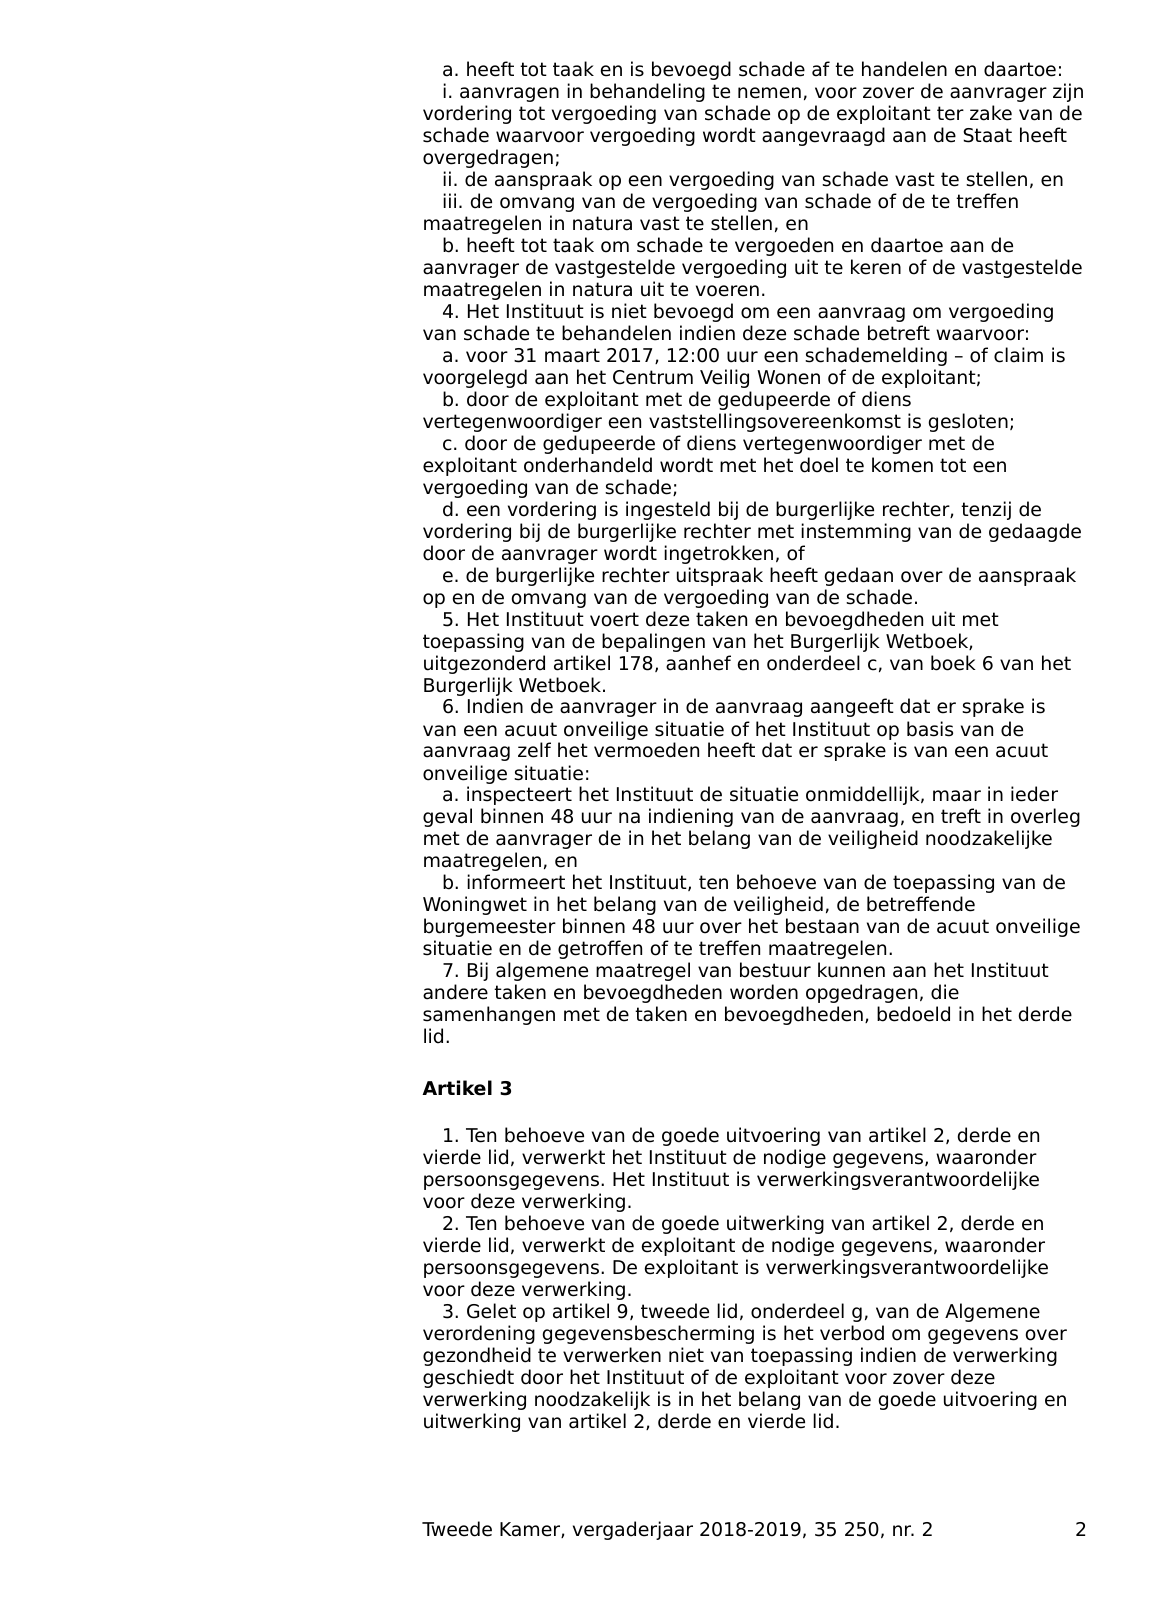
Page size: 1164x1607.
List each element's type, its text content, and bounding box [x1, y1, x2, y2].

text ii. de aanspraak op een vergoeding van schade vast te stellen, en [422, 169, 1087, 191]
text 1. Ten behoeve van de goede uitvoering van artikel 2, derde en vierde lid, verwerkt het Instituut de nodige gegevens, waaronder persoonsgegevens. Het Instituut is verwerkingsverantwoordelijke voor deze verwerking. [422, 1125, 1087, 1213]
text iii. de omvang van de vergoeding van schade of de te treffen maatregelen in natura vast te stellen, en [422, 191, 1087, 235]
text b. heeft tot taak om schade te vergoeden en daartoe aan de aanvrager de vastgestelde vergoeding uit te keren of de vastgestelde maatregelen in natura uit te voeren. [422, 235, 1087, 301]
text 5. Het Instituut voert deze taken en bevoegdheden uit met toepassing van de bepalingen van het Burgerlijk Wetboek, uitgezonderd artikel 178, aanhef en onderdeel c, van boek 6 van het Burgerlijk Wetboek. [422, 608, 1087, 696]
text b. door de exploitant met de gedupeerde of diens vertegenwoordiger een vaststellingsovereenkomst is gesloten; [422, 389, 1087, 433]
text 7. Bij algemene maatregel van bestuur kunnen aan het Instituut andere taken en bevoegdheden worden opgedragen, die samenhangen met de taken en bevoegdheden, bedoeld in het derde lid. [422, 960, 1087, 1048]
text a. heeft tot taak en is bevoegd schade af te handelen en daartoe: [422, 59, 1087, 81]
text i. aanvragen in behandeling te nemen, voor zover de aanvrager zijn vordering tot vergoeding van schade op de exploitant ter zake van de schade waarvoor vergoeding wordt aangevraagd aan de Staat heeft overgedragen; [422, 81, 1087, 169]
subtitle Artikel 3 [422, 1078, 1087, 1100]
text 3. Gelet op artikel 9, tweede lid, onderdeel g, van de Algemene verordening gegevensbescherming is het verbod om gegevens over gezondheid te verwerken niet van toepassing indien de verwerking geschiedt door het Instituut of de exploitant voor zover deze verwerking noodzakelijk is in het belang van de goede uitvoering en uitwerking van artikel 2, derde en vierde lid. [422, 1301, 1087, 1433]
text e. de burgerlijke rechter uitspraak heeft gedaan over de aanspraak op en de omvang van de vergoeding van de schade. [422, 564, 1087, 608]
text 4. Het Instituut is niet bevoegd om een aanvraag om vergoeding van schade te behandelen indien deze schade betreft waarvoor: [422, 301, 1087, 345]
text 6. Indien de aanvrager in de aanvraag aangeeft dat er sprake is van een acuut onveilige situatie of het Instituut op basis van de aanvraag zelf het vermoeden heeft dat er sprake is van een acuut onveilige situatie: [422, 696, 1087, 784]
text a. inspecteert het Instituut de situatie onmiddellijk, maar in ieder geval binnen 48 uur na indiening van de aanvraag, en treft in overleg met de aanvrager de in het belang van de veiligheid noodzakelijke maatregelen, en [422, 784, 1087, 872]
text 2. Ten behoeve van de goede uitwerking van artikel 2, derde en vierde lid, verwerkt de exploitant de nodige gegevens, waaronder persoonsgegevens. De exploitant is verwerkingsverantwoordelijke voor deze verwerking. [422, 1213, 1087, 1301]
text a. voor 31 maart 2017, 12:00 uur een schademelding – of claim is voorgelegd aan het Centrum Veilig Wonen of de exploitant; [422, 345, 1087, 389]
text d. een vordering is ingesteld bij de burgerlijke rechter, tenzij de vordering bij de burgerlijke rechter met instemming van de gedaagde door de aanvrager wordt ingetrokken, of [422, 499, 1087, 564]
text b. informeert het Instituut, ten behoeve van de toepassing van de Woningwet in het belang van de veiligheid, de betreffende burgemeester binnen 48 uur over het bestaan van de acuut onveilige situatie en de getroffen of te treffen maatregelen. [422, 872, 1087, 960]
text c. door de gedupeerde of diens vertegenwoordiger met de exploitant onderhandeld wordt met het doel te komen tot een vergoeding van de schade; [422, 433, 1087, 499]
